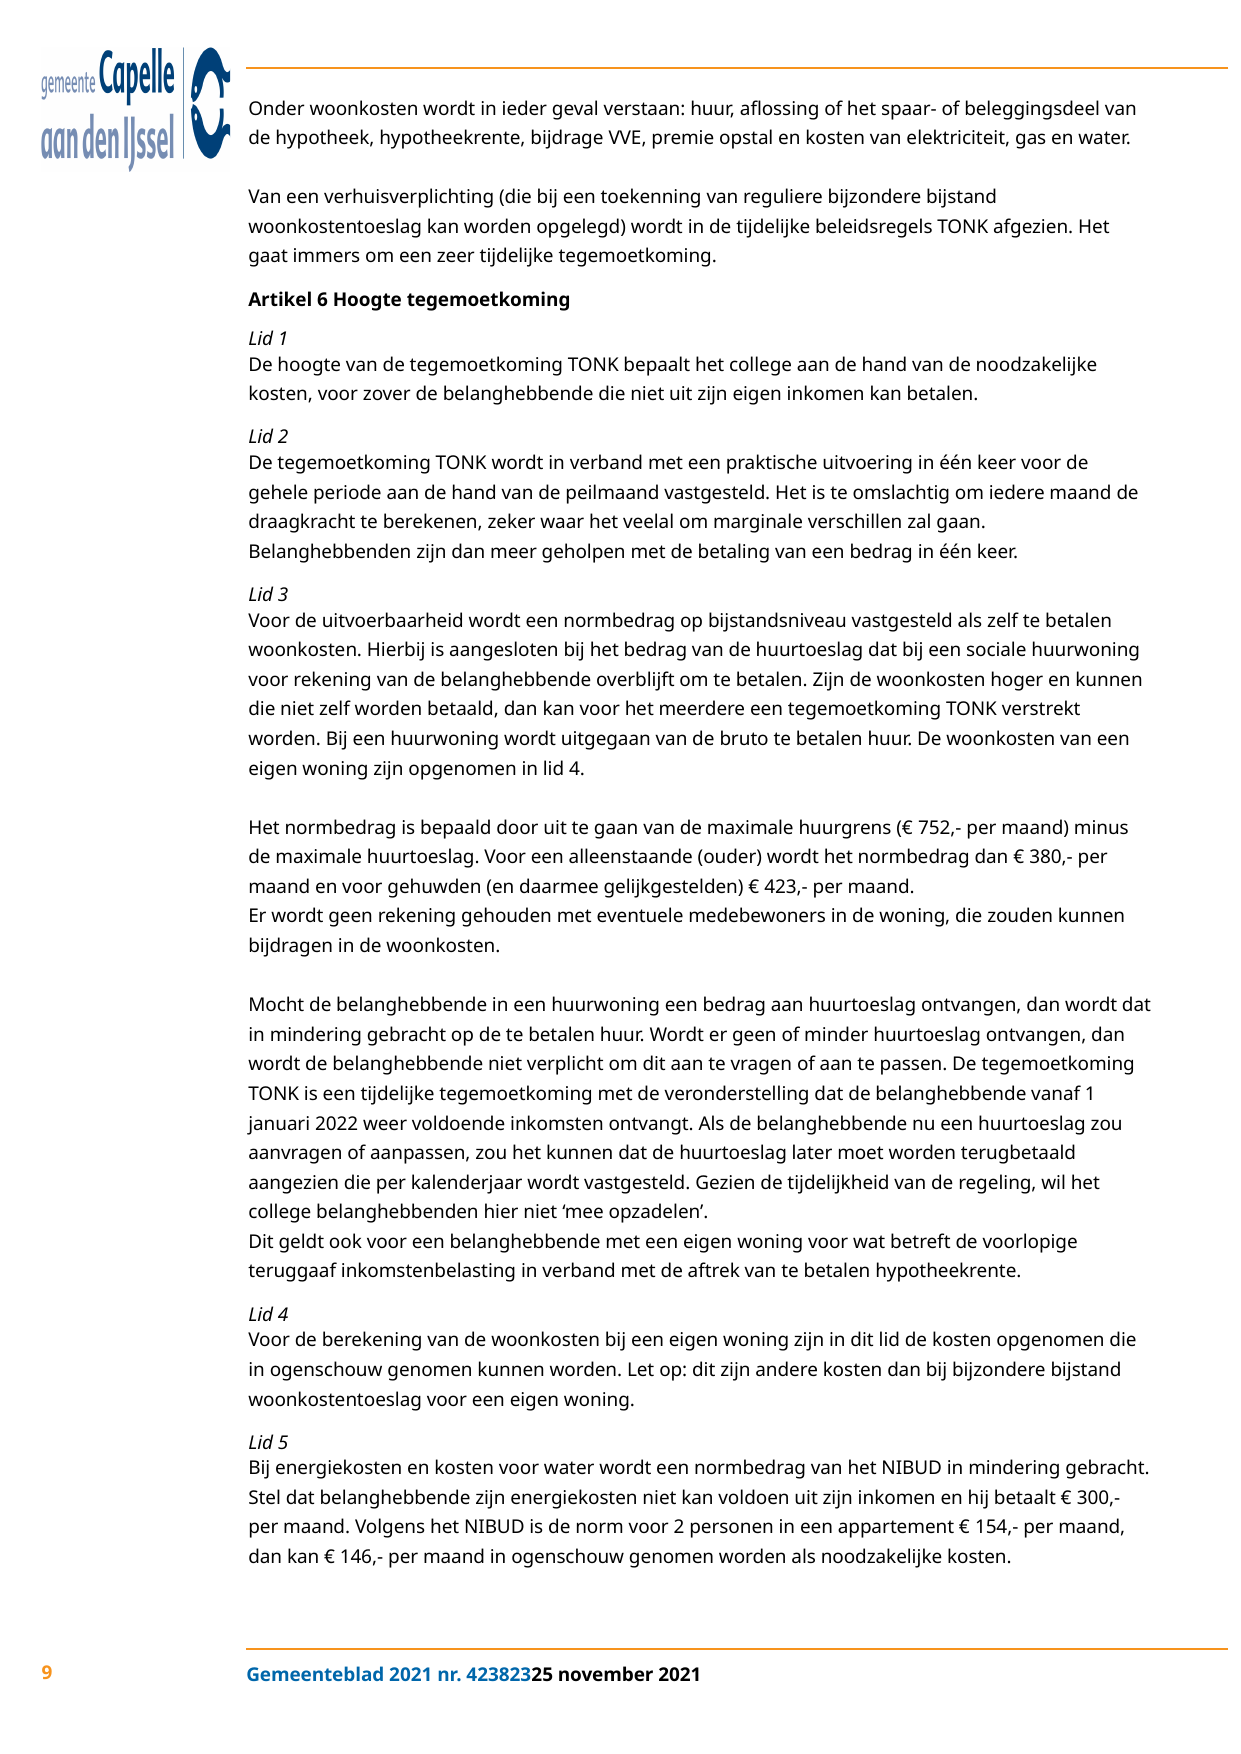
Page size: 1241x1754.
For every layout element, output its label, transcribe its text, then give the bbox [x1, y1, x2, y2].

text Het normbedrag is bepaald door uit te gaan van de maximale huurgrens (€ 752,- per maand) minus de maximale huurtoeslag. Voor een alleenstaande (ouder) wordt het normbedrag dan € 380,- per maand en voor gehuwden (en daarmee gelijkgestelden) € 423,- per maand. [248, 814, 1152, 899]
text Er wordt geen rekening gehouden met eventuele medebewoners in de woning, die zouden kunnen bijdragen in de woonkosten. [248, 903, 1152, 958]
text Artikel 6 Hoogte tegemoetkoming [248, 286, 1152, 312]
text Lid 4 [248, 1301, 1152, 1327]
text Voor de berekening van de woonkosten bij een eigen woning zijn in dit lid de kosten opgenomen die in ogenschouw genomen kunnen worden. Let op: dit zijn andere kosten dan bij bijzondere bijstand woonkostentoeslag voor een eigen woning. [248, 1327, 1152, 1411]
text Lid 3 [248, 581, 1152, 607]
text Dit geldt ook voor een belanghebbende met een eigen woning voor wat betreft de voorlopige teruggaaf inkomstenbelasting in verband met de aftrek van te betalen hypotheekrente. [248, 1228, 1152, 1283]
text Lid 2 [248, 423, 1152, 449]
text De hoogte van de tegemoetkoming TONK bepaalt het college aan de hand van de noodzakelijke kosten, voor zover de belanghebbende die niet uit zijn eigen inkomen kan betalen. [248, 351, 1152, 406]
text Mocht de belanghebbende in een huurwoning een bedrag aan huurtoeslag ontvangen, dan wordt dat in mindering gebracht op de te betalen huur. Wordt er geen of minder huurtoeslag ontvangen, dan wordt de belanghebbende niet verplicht om dit aan te vragen of aan te passen. De tegemoetkoming TONK is een tijdelijke tegemoetkoming met de veronderstelling dat de belanghebbende vanaf 1 januari 2022 weer voldoende inkomsten ontvangt. Als de belanghebbende nu een huurtoeslag zou aanvragen of aanpassen, zou het kunnen dat de huurtoeslag later moet worden terugbetaald aangezien die per kalenderjaar wordt vastgesteld. Gezien de tijdelijkheid van de regeling, wil het college belanghebbenden hier niet ‘mee opzadelen’. [248, 991, 1152, 1224]
picture [41, 47, 231, 172]
text De tegemoetkoming TONK wordt in verband met een praktische uitvoering in één keer voor de gehele periode aan de hand van de peilmaand vastgesteld. Het is te omslachtig om iedere maand de draagkracht te berekenen, zeker waar het veelal om marginale verschillen zal gaan. Belanghebbenden zijn dan meer geholpen met de betaling van een bedrag in één keer. [248, 449, 1152, 564]
text Lid 1 [248, 325, 1152, 351]
text Lid 5 [248, 1429, 1152, 1454]
text Voor de uitvoerbaarheid wordt een normbedrag op bijstandsniveau vastgesteld als zelf te betalen woonkosten. Hierbij is aangesloten bij het bedrag van de huurtoeslag dat bij een sociale huurwoning voor rekening van de belanghebbende overblijft om te betalen. Zijn de woonkosten hoger en kunnen die niet zelf worden betaald, dan kan voor het meerdere een tegemoetkoming TONK verstrekt worden. Bij een huurwoning wordt uitgegaan van de bruto te betalen huur. De woonkosten van een eigen woning zijn opgenomen in lid 4. [248, 607, 1152, 781]
text Onder woonkosten wordt in ieder geval verstaan: huur, aflossing of het spaar- of beleggingsdeel van de hypotheek, hypotheekrente, bijdrage VVE, premie opstal en kosten van elektriciteit, gas en water. [248, 95, 1152, 150]
text Van een verhuisverplichting (die bij een toekenning van reguliere bijzondere bijstand woonkostentoeslag kan worden opgelegd) wordt in de tijdelijke beleidsregels TONK afgezien. Het gaat immers om een zeer tijdelijke tegemoetkoming. [248, 183, 1152, 268]
text Bij energiekosten en kosten voor water wordt een normbedrag van het NIBUD in mindering gebracht. Stel dat belanghebbende zijn energiekosten niet kan voldoen uit zijn inkomen en hij betaalt € 300,- per maand. Volgens het NIBUD is de norm voor 2 personen in een appartement € 154,- per maand, dan kan € 146,- per maand in ogenschouw genomen worden als noodzakelijke kosten. [248, 1454, 1152, 1569]
